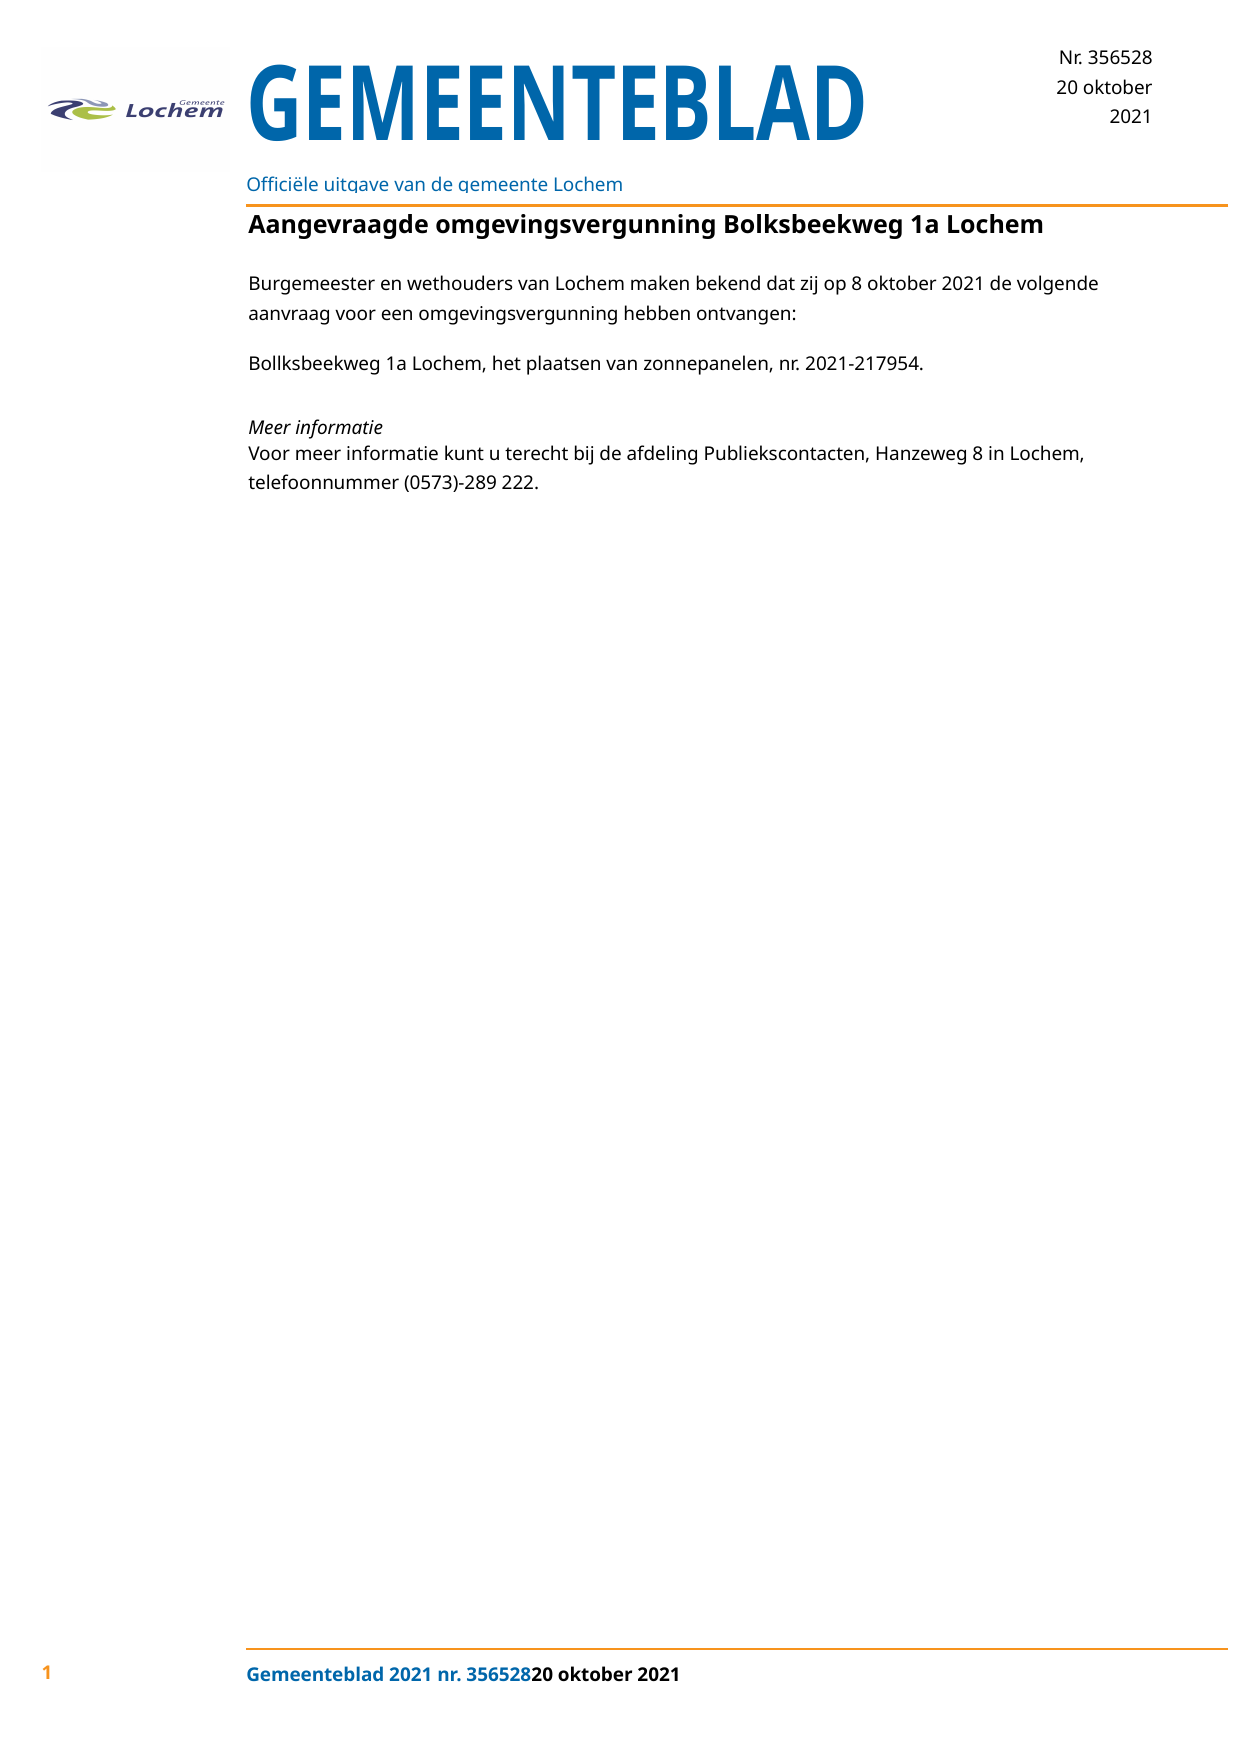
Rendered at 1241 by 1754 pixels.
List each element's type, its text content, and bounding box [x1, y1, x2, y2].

text Bollksbeekweg 1a Lochem, het plaatsen van zonnepanelen, nr. 2021-217954. [248, 350, 1152, 376]
text Voor meer informatie kunt u terecht bij de afdeling Publiekscontacten, Hanzeweg 8 in Lochem, telefoonnummer (0573)-289 222. [248, 440, 1152, 495]
picture [41, 47, 231, 172]
text Burgemeester en wethouders van Lochem maken bekend dat zij op 8 oktober 2021 de volgende aanvraag voor een omgevingsvergunning hebben ontvangen: [248, 270, 1152, 326]
text Meer informatie [248, 414, 1152, 440]
text Aangevraagde omgevingsvergunning Bolksbeekweg 1a Lochem [248, 207, 1152, 241]
